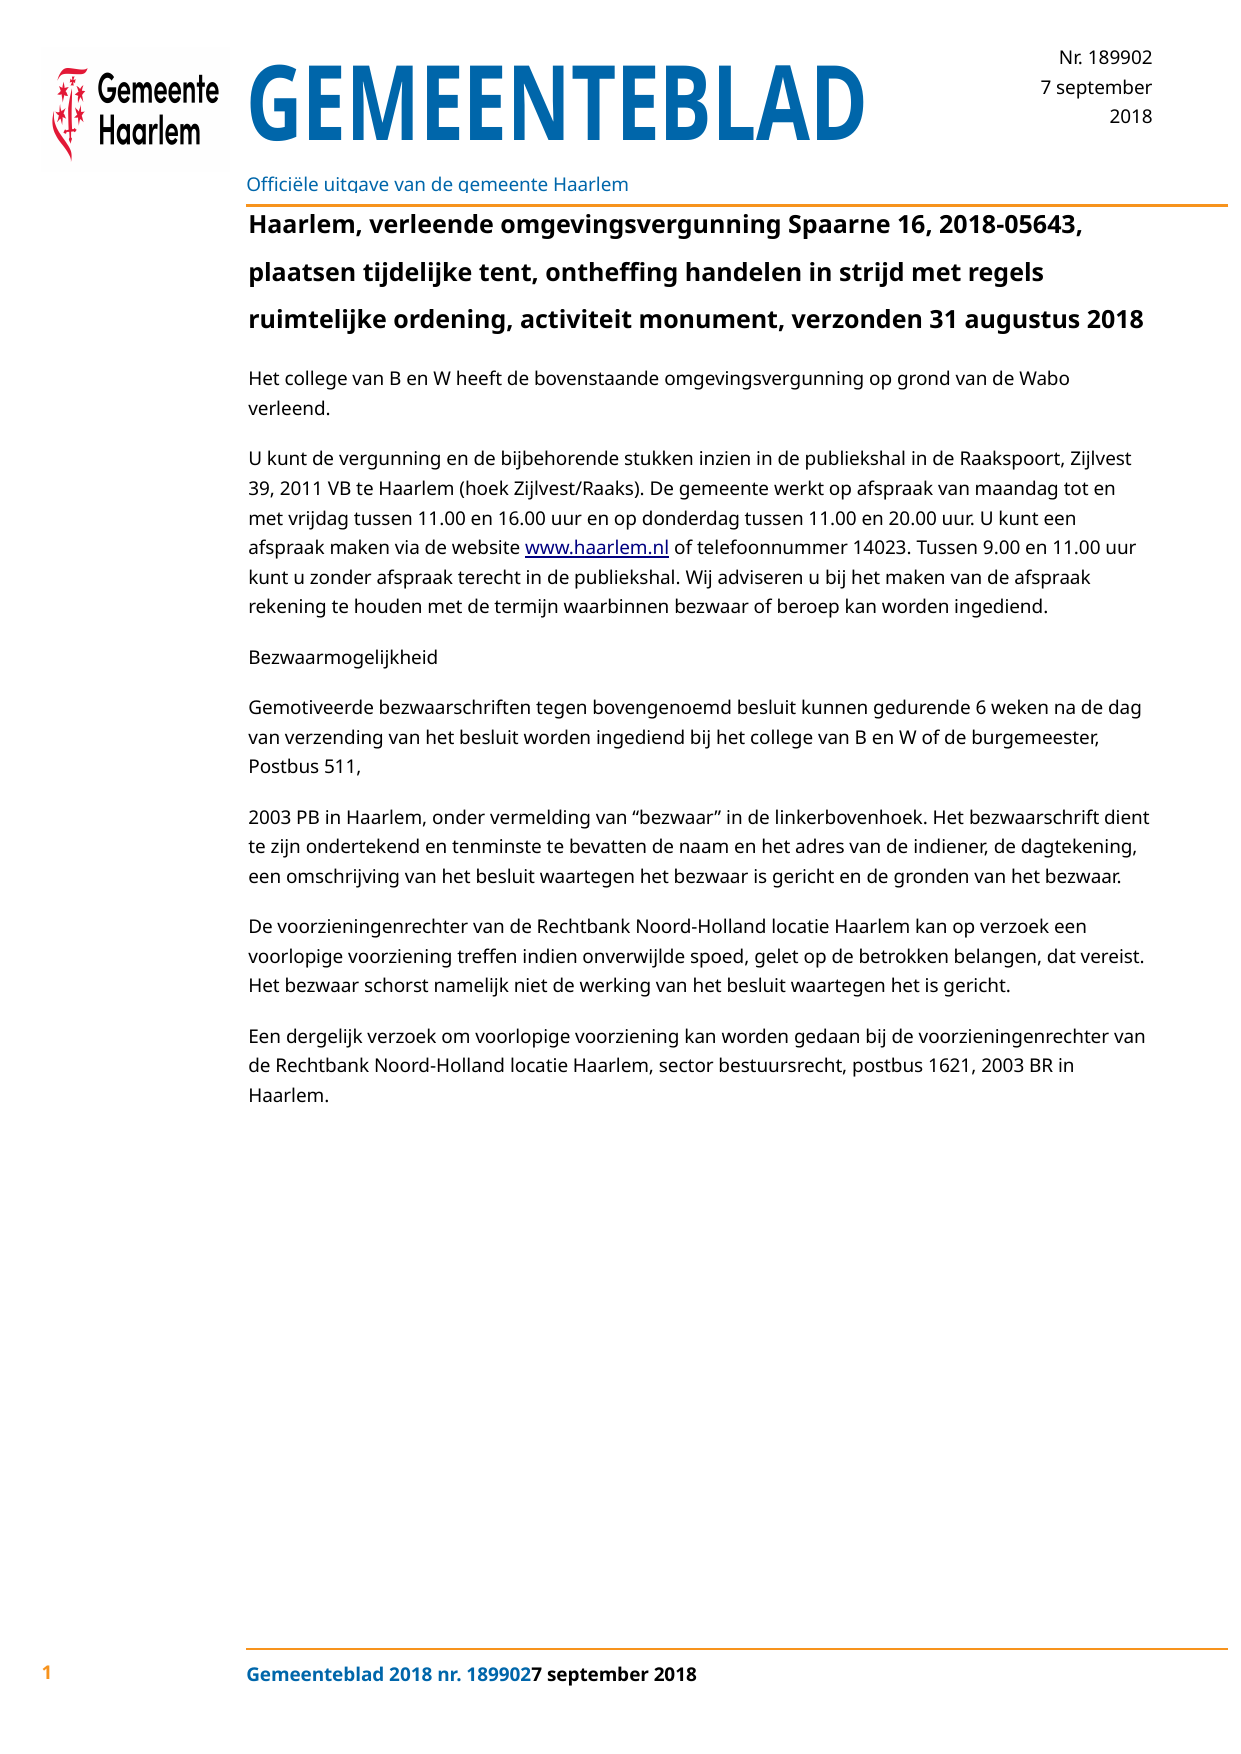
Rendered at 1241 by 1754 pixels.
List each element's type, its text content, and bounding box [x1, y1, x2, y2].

text Haarlem, verleende omgevingsvergunning Spaarne 16, 2018-05643, plaatsen tijdelijke tent, ontheffing handelen in strijd met regels ruimtelijke ordening, activiteit monument, verzonden 31 augustus 2018 [248, 207, 1152, 336]
text Gemotiveerde bezwaarschriften tegen bovengenoemd besluit kunnen gedurende 6 weken na de dag van verzending van het besluit worden ingediend bij het college van B en W of de burgemeester, Postbus 511, [248, 694, 1152, 779]
text Het college van B en W heeft de bovenstaande omgevingsvergunning op grond van de Wabo verleend. [248, 366, 1152, 421]
text Een dergelijk verzoek om voorlopige voorziening kan worden gedaan bij de voorzieningenrechter van de Rechtbank Noord-Holland locatie Haarlem, sector bestuursrecht, postbus 1621, 2003 BR in Haarlem. [248, 1023, 1152, 1108]
text 2003 PB in Haarlem, onder vermelding van “bezwaar” in de linkerbovenhoek. Het bezwaarschrift dient te zijn ondertekend en tenminste te bevatten de naam en het adres van de indiener, de dagtekening, een omschrijving van het besluit waartegen het bezwaar is gericht en de gronden van het bezwaar. [248, 804, 1152, 889]
text Bezwaarmogelijkheid [248, 644, 1152, 669]
text U kunt de vergunning en de bijbehorende stukken inzien in de publiekshal in de Raakspoort, Zijlvest 39, 2011 VB te Haarlem (hoek Zijlvest/Raaks). De gemeente werkt op afspraak van maandag tot en met vrijdag tussen 11.00 en 16.00 uur en op donderdag tussen 11.00 en 20.00 uur. U kunt een afspraak maken via de website www.haarlem.nl of telefoonnummer 14023. Tussen 9.00 en 11.00 uur kunt u zonder afspraak terecht in de publiekshal. Wij adviseren u bij het maken van de afspraak rekening te houden met de termijn waarbinnen bezwaar of beroep kan worden ingediend. [248, 446, 1152, 619]
text De voorzieningenrechter van de Rechtbank Noord-Holland locatie Haarlem kan op verzoek een voorlopige voorziening treffen indien onverwijlde spoed, gelet op de betrokken belangen, dat vereist. Het bezwaar schorst namelijk niet de werking van het besluit waartegen het is gericht. [248, 913, 1152, 998]
picture [41, 47, 231, 172]
